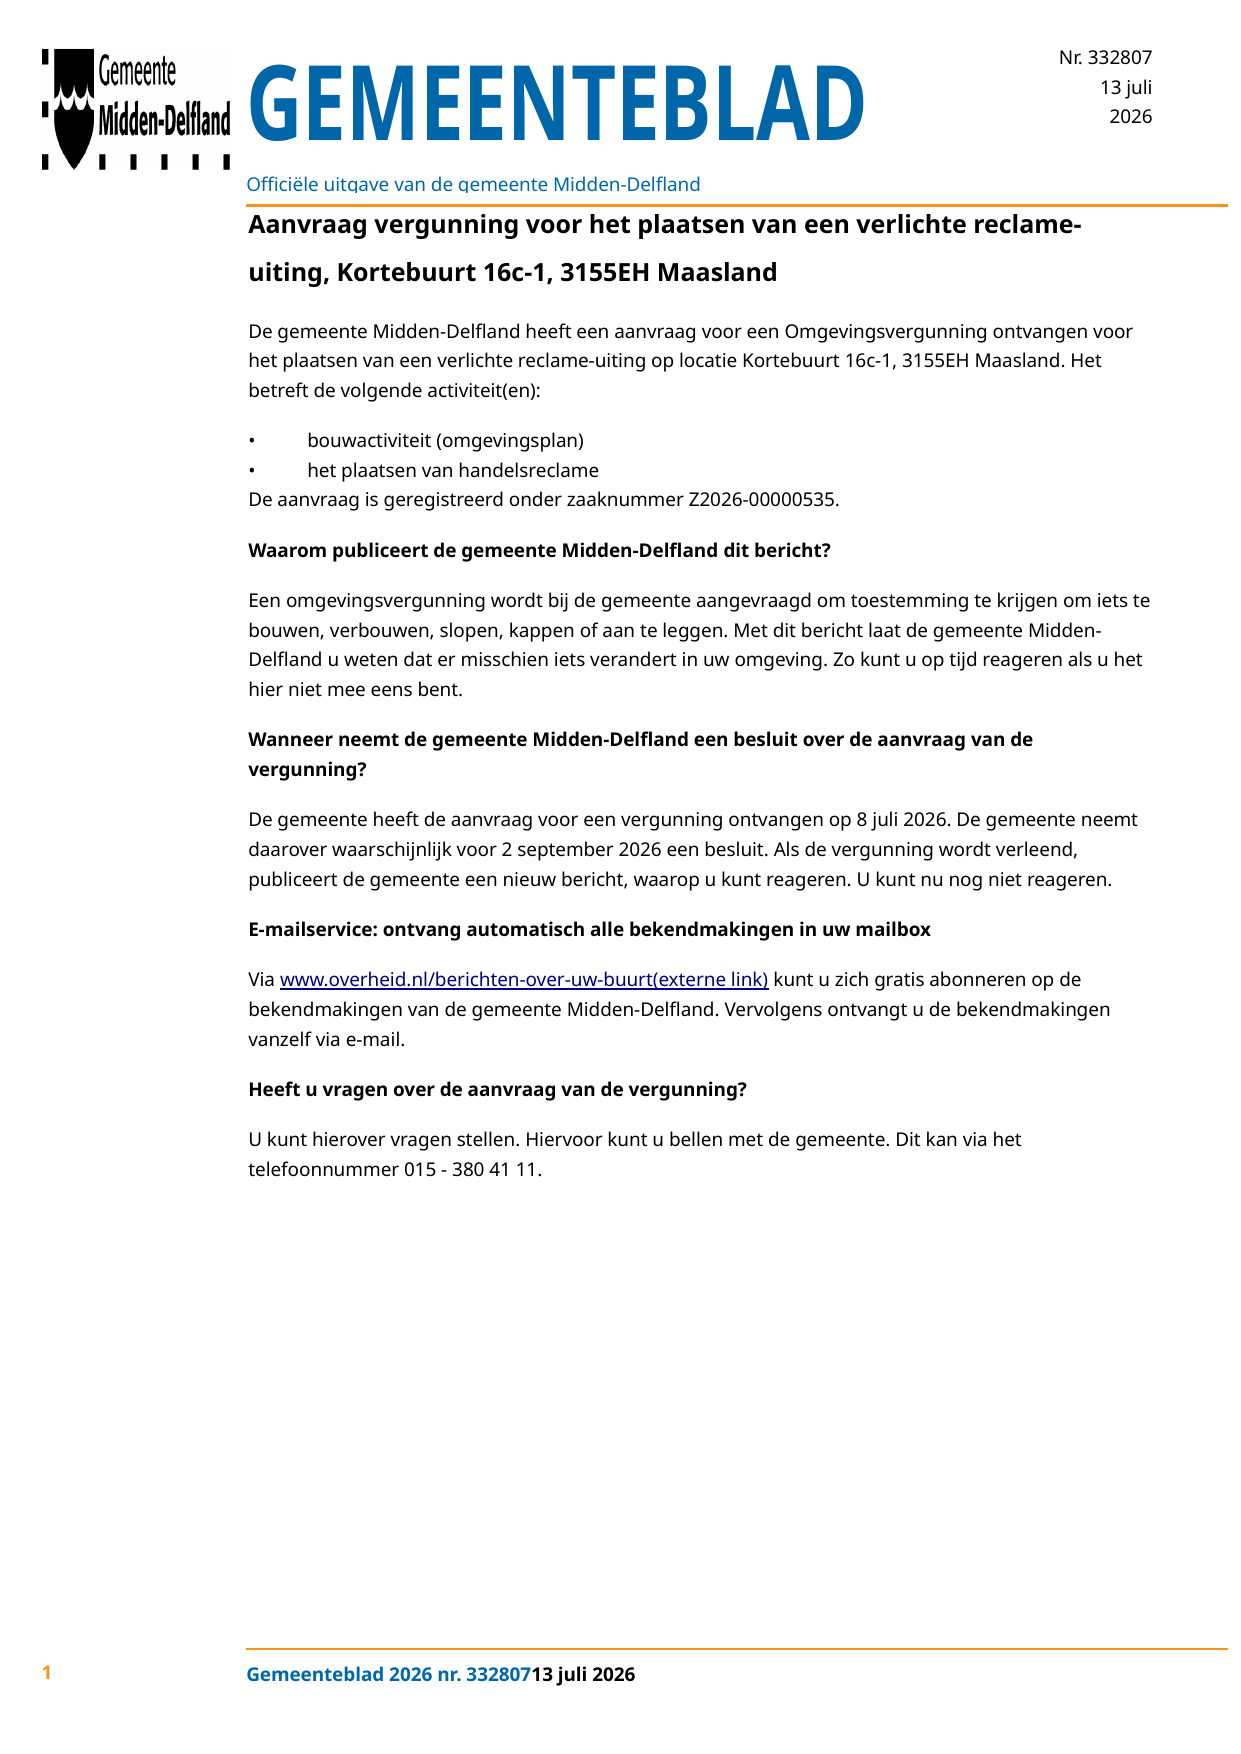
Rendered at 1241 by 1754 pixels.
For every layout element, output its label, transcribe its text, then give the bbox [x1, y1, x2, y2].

text Wanneer neemt de gemeente Midden-Delfland een besluit over de aanvraag van de vergunning? [248, 727, 1152, 782]
text E-mailservice: ontvang automatisch alle bekendmakingen in uw mailbox [248, 916, 1152, 942]
text De gemeente heeft de aanvraag voor een vergunning ontvangen op 8 juli 2026. De gemeente neemt daarover waarschijnlijk voor 2 september 2026 een besluit. Als de vergunning wordt verleend, publiceert de gemeente een nieuw bericht, waarop u kunt reageren. U kunt nu nog niet reageren. [248, 807, 1152, 892]
text Heeft u vragen over de aanvraag van de vergunning? [248, 1076, 1152, 1102]
text Via www.overheid.nl/berichten-over-uw-buurt(externe link) kunt u zich gratis abonneren op de bekendmakingen van de gemeente Midden-Delfland. Vervolgens ontvangt u de bekendmakingen vanzelf via e-mail. [248, 967, 1152, 1052]
text De aanvraag is geregistreerd onder zaaknummer Z2026-00000535. [248, 487, 1152, 512]
text U kunt hierover vragen stellen. Hiervoor kunt u bellen met de gemeente. Dit kan via het telefoonnummer 015 - 380 41 11. [248, 1127, 1152, 1182]
picture [41, 47, 231, 172]
text Aanvraag vergunning voor het plaatsen van een verlichte reclame-uiting, Kortebuurt 16c-1, 3155EH Maasland [248, 207, 1152, 288]
text De gemeente Midden-Delfland heeft een aanvraag voor een Omgevingsvergunning ontvangen voor het plaatsen van een verlichte reclame-uiting op locatie Kortebuurt 16c-1, 3155EH Maasland. Het betreft de volgende activiteit(en): [248, 318, 1152, 403]
text Waarom publiceert de gemeente Midden-Delfland dit bericht? [248, 537, 1152, 563]
text Een omgevingsvergunning wordt bij de gemeente aangevraagd om toestemming te krijgen om iets te bouwen, verbouwen, slopen, kappen of aan te leggen. Met dit bericht laat de gemeente Midden-Delfland u weten dat er misschien iets verandert in uw omgeving. Zo kunt u op tijd reageren als u het hier niet mee eens bent. [248, 587, 1152, 702]
list het plaatsen van handelsreclame [248, 457, 1152, 483]
list bouwactiviteit (omgevingsplan) [248, 427, 1152, 453]
